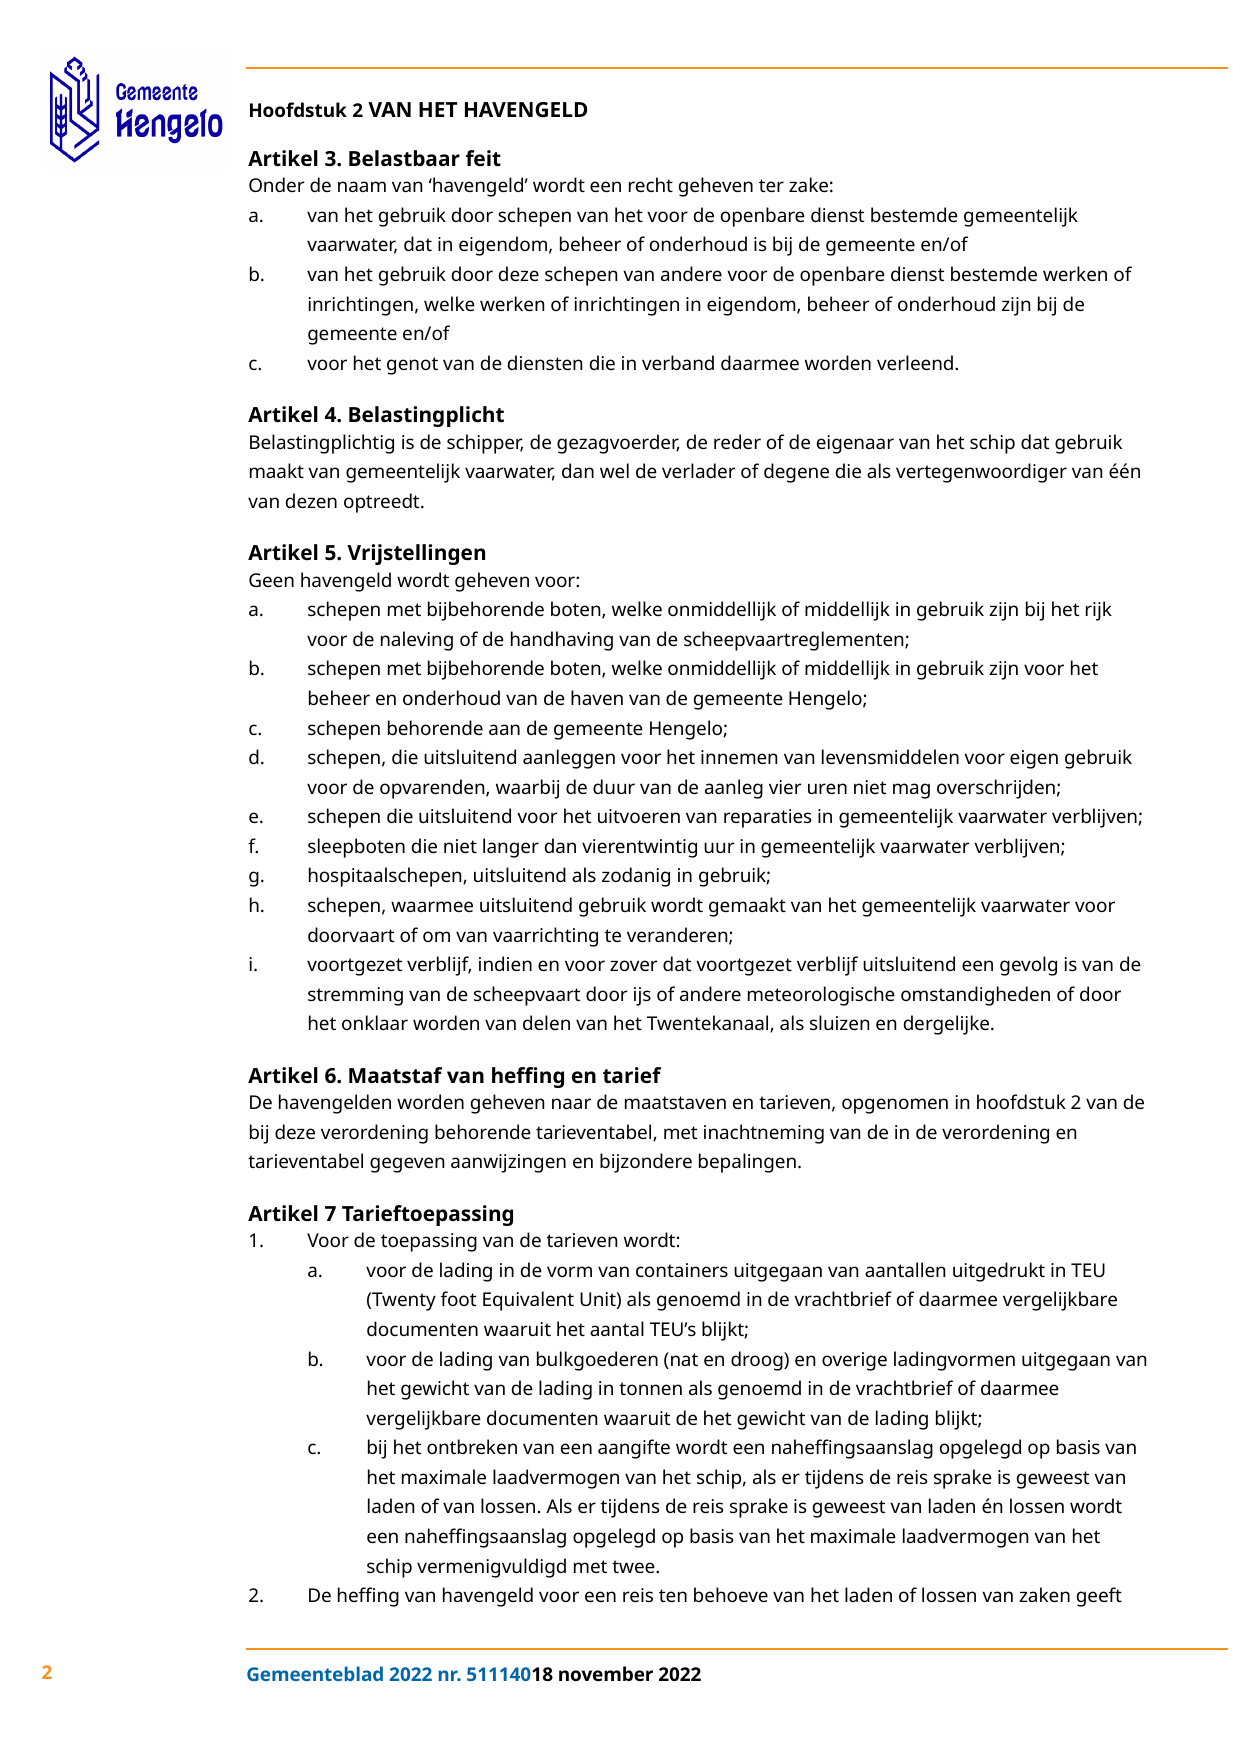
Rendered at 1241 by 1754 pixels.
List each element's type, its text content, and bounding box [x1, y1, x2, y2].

list schepen, die uitsluitend aanleggen voor het innemen van levensmiddelen voor eigen gebruik voor de opvarenden, waarbij de duur van de aanleg vier uren niet mag overschrijden; [248, 744, 1152, 800]
text Geen havengeld wordt geheven voor: [248, 567, 1152, 593]
list voortgezet verblijf, indien en voor zover dat voortgezet verblijf uitsluitend een gevolg is van de stremming van de scheepvaart door ijs of andere meteorologische omstandigheden of door het onklaar worden van delen van het Twentekanaal, als sluizen en dergelijke. [248, 951, 1152, 1036]
list voor het genot van de diensten die in verband daarmee worden verleend. [248, 350, 1152, 376]
text Artikel 6. Maatstaf van heffing en tarief [248, 1061, 1152, 1089]
text Artikel 4. Belastingplicht [248, 400, 1152, 429]
text Hoofdstuk 2 VAN HET HAVENGELD [248, 95, 1152, 123]
list voor de lading in de vorm van containers uitgegaan van aantallen uitgedrukt in TEU (Twenty foot Equivalent Unit) als genoemd in de vrachtbrief of daarmee vergelijkbare documenten waaruit het aantal TEU’s blijkt; [307, 1257, 1152, 1342]
list Voor de toepassing van de tarieven wordt: [248, 1227, 1152, 1253]
text De havengelden worden geheven naar de maatstaven en tarieven, opgenomen in hoofdstuk 2 van de bij deze verordening behorende tarieventabel, met inachtneming van de in de verordening en tarieventabel gegeven aanwijzingen en bijzondere bepalingen. [248, 1089, 1152, 1174]
text Artikel 3. Belastbaar feit [248, 144, 1152, 172]
list voor de lading van bulkgoederen (nat en droog) en overige ladingvormen uitgegaan van het gewicht van de lading in tonnen als genoemd in de vrachtbrief of daarmee vergelijkbare documenten waaruit de het gewicht van de lading blijkt; [307, 1346, 1152, 1431]
list van het gebruik door deze schepen van andere voor de openbare dienst bestemde werken of inrichtingen, welke werken of inrichtingen in eigendom, beheer of onderhoud zijn bij de gemeente en/of [248, 261, 1152, 346]
list schepen die uitsluitend voor het uitvoeren van reparaties in gemeentelijk vaarwater verblijven; [248, 803, 1152, 829]
list schepen met bijbehorende boten, welke onmiddellijk of middellijk in gebruik zijn bij het rijk voor de naleving of de handhaving van de scheepvaartreglementen; [248, 596, 1152, 652]
list sleepboten die niet langer dan vierentwintig uur in gemeentelijk vaarwater verblijven; [248, 833, 1152, 859]
list bij het ontbreken van een aangifte wordt een naheffingsaanslag opgelegd op basis van het maximale laadvermogen van het schip, als er tijdens de reis sprake is geweest van laden of van lossen. Als er tijdens de reis sprake is geweest van laden én lossen wordt een naheffingsaanslag opgelegd op basis van het maximale laadvermogen van het schip vermenigvuldigd met twee. [307, 1434, 1152, 1579]
text Onder de naam van ‘havengeld’ wordt een recht geheven ter zake: [248, 172, 1152, 198]
list van het gebruik door schepen van het voor de openbare dienst bestemde gemeentelijk vaarwater, dat in eigendom, beheer of onderhoud is bij de gemeente en/of [248, 202, 1152, 257]
text Belastingplichtig is de schipper, de gezagvoerder, de reder of de eigenaar van het schip dat gebruik maakt van gemeentelijk vaarwater, dan wel de verlader of degene die als vertegenwoordiger van één van dezen optreedt. [248, 429, 1152, 514]
text Artikel 7 Tarieftoepassing [248, 1199, 1152, 1227]
picture [41, 47, 231, 172]
list schepen behorende aan de gemeente Hengelo; [248, 715, 1152, 741]
list schepen met bijbehorende boten, welke onmiddellijk of middellijk in gebruik zijn voor het beheer en onderhoud van de haven van de gemeente Hengelo; [248, 656, 1152, 711]
text Artikel 5. Vrijstellingen [248, 538, 1152, 567]
list hospitaalschepen, uitsluitend als zodanig in gebruik; [248, 863, 1152, 888]
list schepen, waarmee uitsluitend gebruik wordt gemaakt van het gemeentelijk vaarwater voor doorvaart of om van vaarrichting te veranderen; [248, 892, 1152, 948]
list De heffing van havengeld voor een reis ten behoeve van het laden of lossen van zaken geeft [248, 1582, 1152, 1608]
